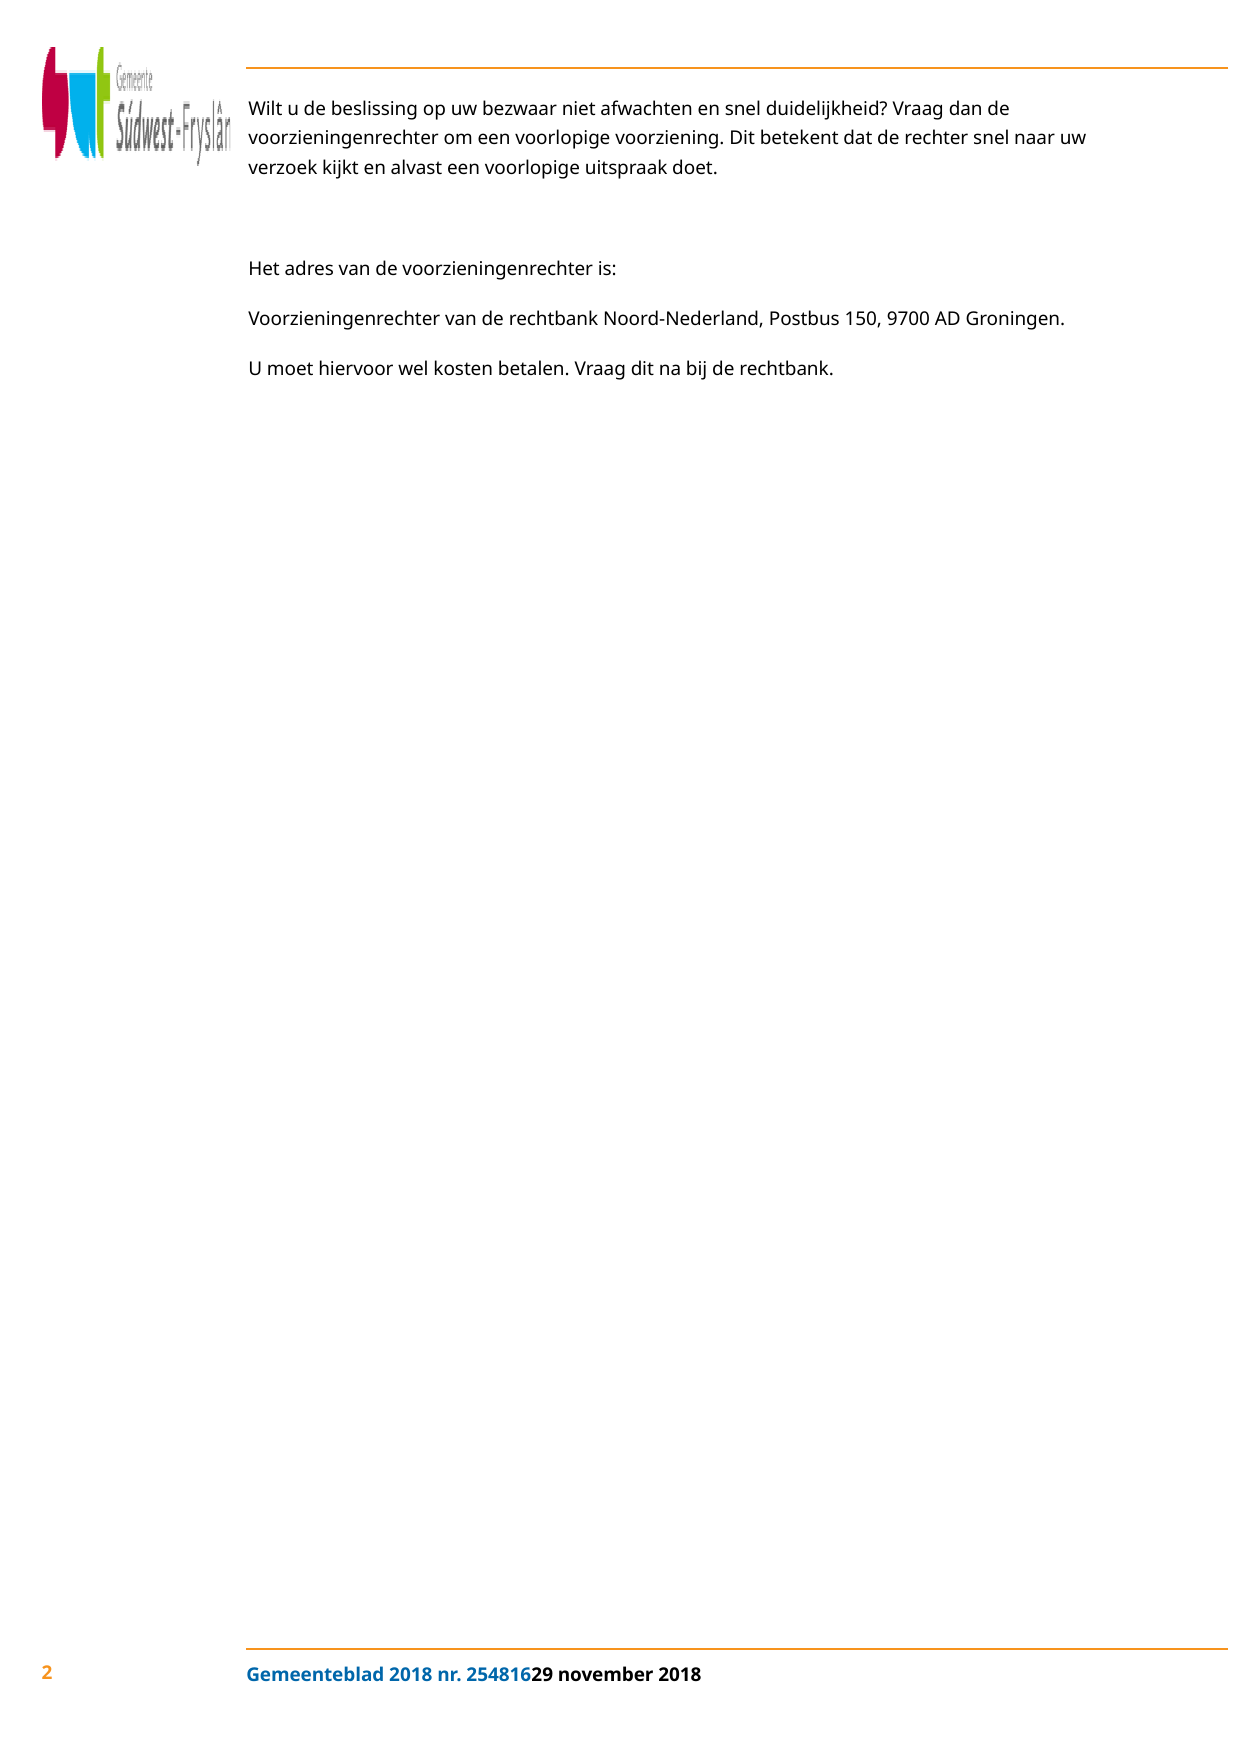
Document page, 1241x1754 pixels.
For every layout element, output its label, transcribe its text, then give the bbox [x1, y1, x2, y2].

text Wilt u de beslissing op uw bezwaar niet afwachten en snel duidelijkheid? Vraag dan de voorzieningenrechter om een voorlopige voorziening. Dit betekent dat de rechter snel naar uw verzoek kijkt en alvast een voorlopige uitspraak doet. [248, 95, 1152, 180]
text Het adres van de voorzieningenrechter is: [248, 255, 1152, 281]
text Voorzieningenrechter van de rechtbank Noord-Nederland, Postbus 150, 9700 AD Groningen. [248, 305, 1152, 331]
text U moet hiervoor wel kosten betalen. Vraag dit na bij de rechtbank. [248, 356, 1152, 381]
picture [41, 47, 231, 172]
